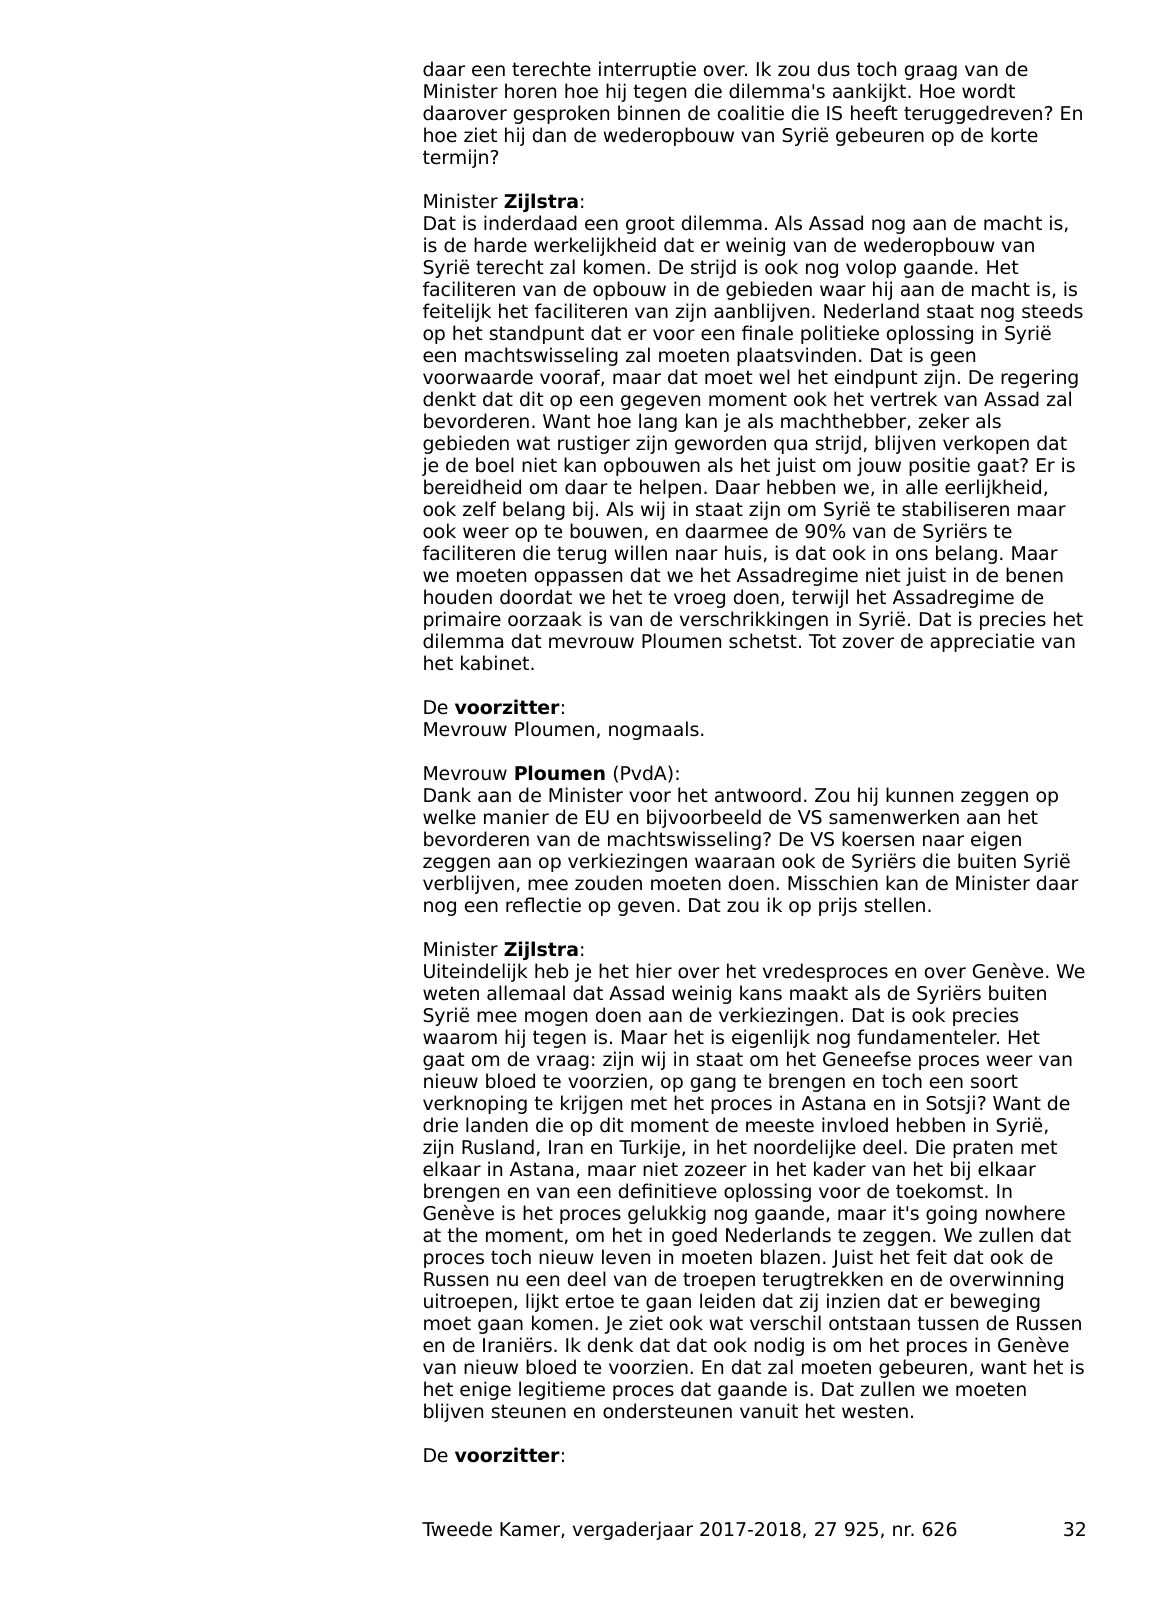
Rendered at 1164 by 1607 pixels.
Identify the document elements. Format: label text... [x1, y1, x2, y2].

text Mevrouw Ploumen, nogmaals. [422, 719, 1087, 741]
text daar een terechte interruptie over. Ik zou dus toch graag van de Minister horen hoe hij tegen die dilemma's aankijkt. Hoe wordt daarover gesproken binnen de coalitie die IS heeft teruggedreven? En hoe ziet hij dan de wederopbouw van Syrië gebeuren op de korte termijn? [422, 59, 1087, 169]
text De voorzitter: [422, 1445, 1087, 1467]
text Minister Zijlstra: [422, 191, 1087, 213]
text Uiteindelijk heb je het hier over het vredesproces en over Genève. We weten allemaal dat Assad weinig kans maakt als de Syriërs buiten Syrië mee mogen doen aan de verkiezingen. Dat is ook precies waarom hij tegen is. Maar het is eigenlijk nog fundamenteler. Het gaat om de vraag: zijn wij in staat om het Geneefse proces weer van nieuw bloed te voorzien, op gang te brengen en toch een soort verknoping te krijgen met het proces in Astana en in Sotsji? Want de drie landen die op dit moment de meeste invloed hebben in Syrië, zijn Rusland, Iran en Turkije, in het noordelijke deel. Die praten met elkaar in Astana, maar niet zozeer in het kader van het bij elkaar brengen en van een definitieve oplossing voor de toekomst. In Genève is het proces gelukkig nog gaande, maar it's going nowhere at the moment, om het in goed Nederlands te zeggen. We zullen dat proces toch nieuw leven in moeten blazen. Juist het feit dat ook de Russen nu een deel van de troepen terugtrekken en de overwinning uitroepen, lijkt ertoe te gaan leiden dat zij inzien dat er beweging moet gaan komen. Je ziet ook wat verschil ontstaan tussen de Russen en de Iraniërs. Ik denk dat dat ook nodig is om het proces in Genève van nieuw bloed te voorzien. En dat zal moeten gebeuren, want het is het enige legitieme proces dat gaande is. Dat zullen we moeten blijven steunen en ondersteunen vanuit het westen. [422, 961, 1087, 1423]
text De voorzitter: [422, 697, 1087, 719]
text Mevrouw Ploumen (PvdA): [422, 763, 1087, 785]
text Dank aan de Minister voor het antwoord. Zou hij kunnen zeggen op welke manier de EU en bijvoorbeeld de VS samenwerken aan het bevorderen van de machtswisseling? De VS koersen naar eigen zeggen aan op verkiezingen waaraan ook de Syriërs die buiten Syrië verblijven, mee zouden moeten doen. Misschien kan de Minister daar nog een reflectie op geven. Dat zou ik op prijs stellen. [422, 785, 1087, 917]
text Minister Zijlstra: [422, 939, 1087, 961]
text Dat is inderdaad een groot dilemma. Als Assad nog aan de macht is, is de harde werkelijkheid dat er weinig van de wederopbouw van Syrië terecht zal komen. De strijd is ook nog volop gaande. Het faciliteren van de opbouw in de gebieden waar hij aan de macht is, is feitelijk het faciliteren van zijn aanblijven. Nederland staat nog steeds op het standpunt dat er voor een finale politieke oplossing in Syrië een machtswisseling zal moeten plaatsvinden. Dat is geen voorwaarde vooraf, maar dat moet wel het eindpunt zijn. De regering denkt dat dit op een gegeven moment ook het vertrek van Assad zal bevorderen. Want hoe lang kan je als machthebber, zeker als gebieden wat rustiger zijn geworden qua strijd, blijven verkopen dat je de boel niet kan opbouwen als het juist om jouw positie gaat? Er is bereidheid om daar te helpen. Daar hebben we, in alle eerlijkheid, ook zelf belang bij. Als wij in staat zijn om Syrië te stabiliseren maar ook weer op te bouwen, en daarmee de 90% van de Syriërs te faciliteren die terug willen naar huis, is dat ook in ons belang. Maar we moeten oppassen dat we het Assadregime niet juist in de benen houden doordat we het te vroeg doen, terwijl het Assadregime de primaire oorzaak is van de verschrikkingen in Syrië. Dat is precies het dilemma dat mevrouw Ploumen schetst. Tot zover de appreciatie van het kabinet. [422, 213, 1087, 675]
